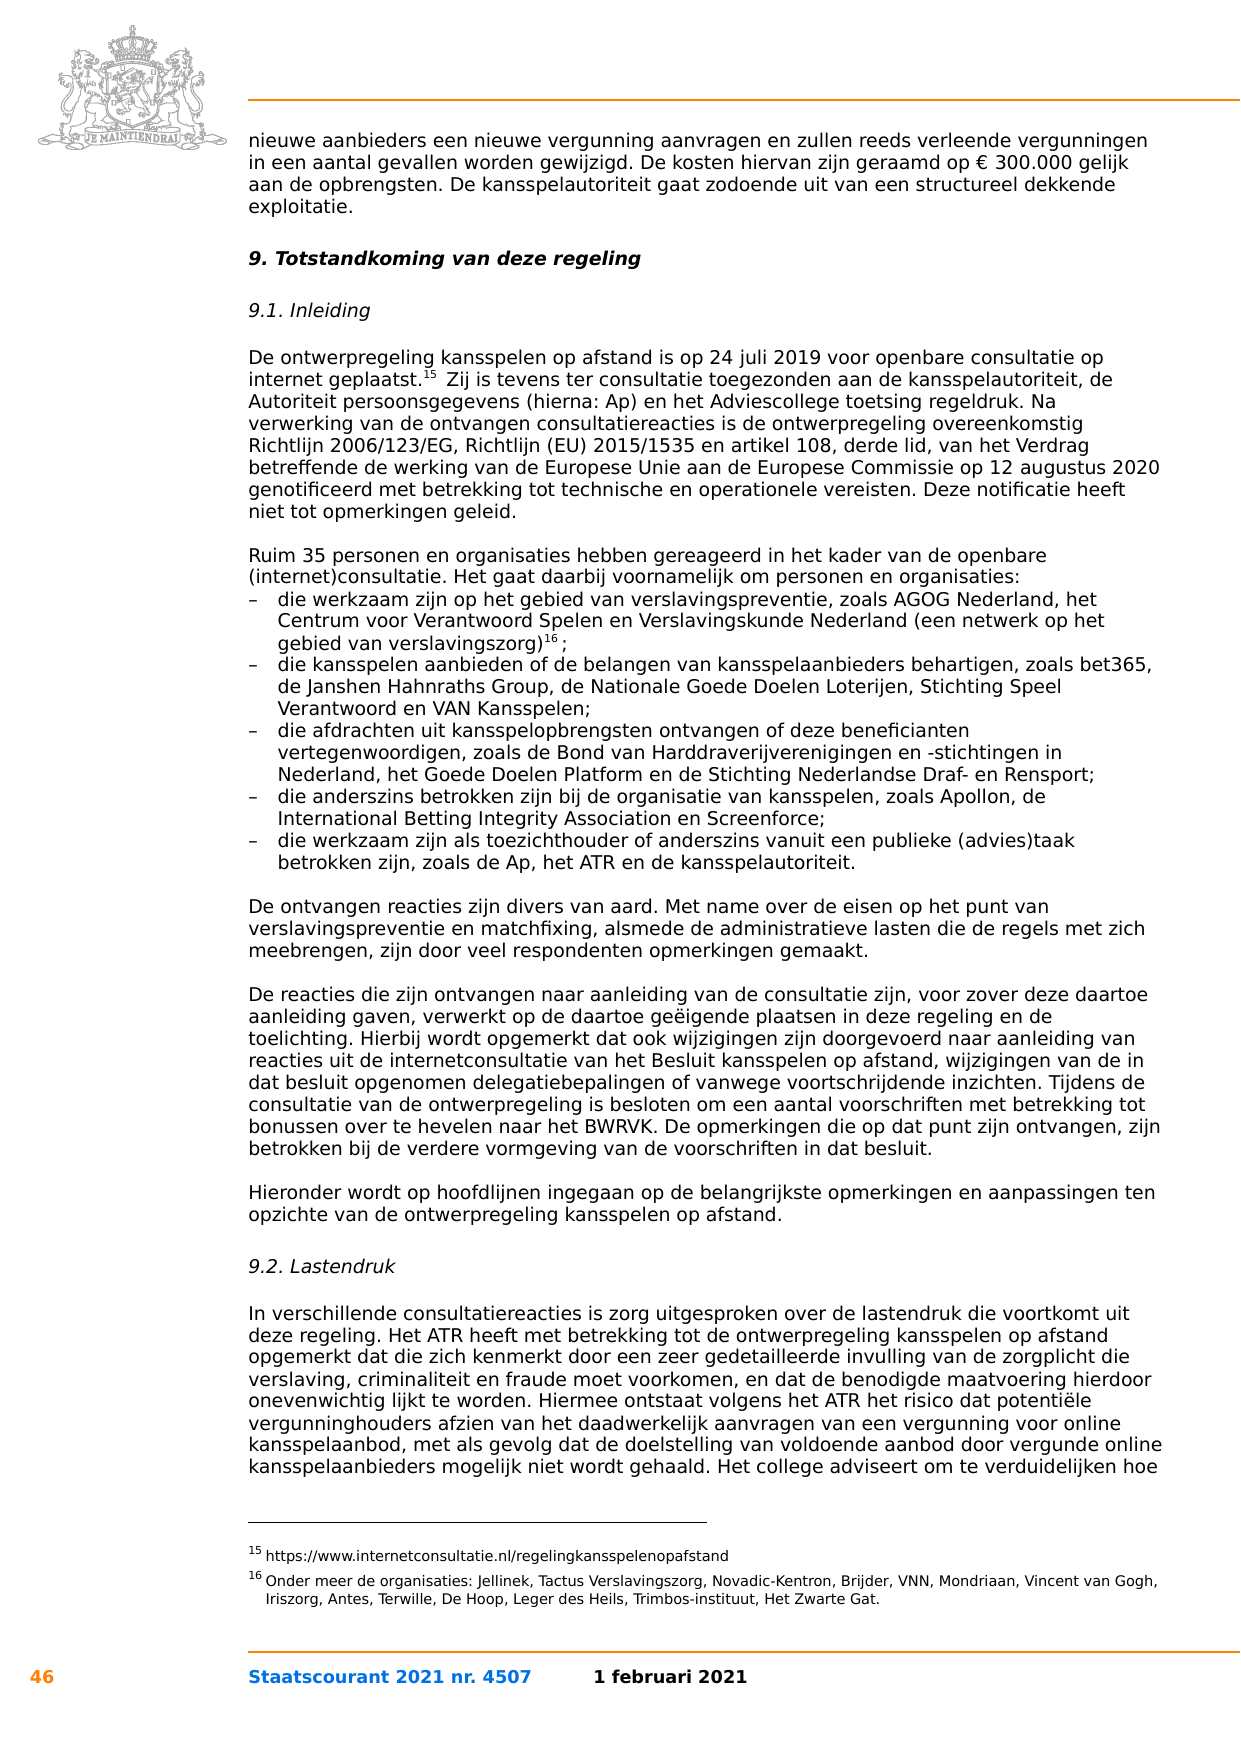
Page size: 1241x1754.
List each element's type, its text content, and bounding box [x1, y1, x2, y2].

subtitle 9.2. Lastendruk [248, 1256, 1163, 1277]
text In verschillende consultatiereacties is zorg uitgesproken over de lastendruk die voortkomt uit deze regeling. Het ATR heeft met betrekking tot de ontwerpregeling kansspelen op afstand opgemerkt dat die zich kenmerkt door een zeer gedetailleerde invulling van de zorgplicht die verslaving, criminaliteit en fraude moet voorkomen, en dat de benodigde maatvoering hierdoor onevenwichtig lijkt te worden. Hiermee ontstaat volgens het ATR het risico dat potentiële vergunninghouders afzien van het daadwerkelijk aanvragen van een vergunning voor online kansspelaanbod, met als gevolg dat de doelstelling van voldoende aanbod door vergunde online kansspelaanbieders mogelijk niet wordt gehaald. Het college adviseert om te verduidelijken hoe [248, 1302, 1163, 1478]
text https://www.internetconsultatie.nl/regelingkansspelenopafstand [248, 1544, 1163, 1566]
picture [38, 25, 227, 150]
text De reacties die zijn ontvangen naar aanleiding van de consultatie zijn, voor zover deze daartoe aanleiding gaven, verwerkt op de daartoe geëigende plaatsen in deze regeling en de toelichting. Hierbij wordt opgemerkt dat ook wijzigingen zijn doorgevoerd naar aanleiding van reacties uit de internetconsultatie van het Besluit kansspelen op afstand, wijzigingen van de in dat besluit opgenomen delegatiebepalingen of vanwege voortschrijdende inzichten. Tijdens de consultatie van de ontwerpregeling is besloten om een aantal voorschriften met betrekking tot bonussen over te hevelen naar het BWRVK. De opmerkingen die op dat punt zijn ontvangen, zijn betrokken bij de verdere vormgeving van de voorschriften in dat besluit. [248, 984, 1163, 1160]
text – die anderszins betrokken zijn bij de organisatie van kansspelen, zoals Apollon, de International Betting Integrity Association en Screenforce; [248, 786, 1163, 830]
text De ontwerpregeling kansspelen op afstand is op 24 juli 2019 voor openbare consultatie op internet geplaatst. Zij is tevens ter consultatie toegezonden aan de kansspelautoriteit, de Autoriteit persoonsgegevens (hierna: Ap) en het Adviescollege toetsing regeldruk. Na verwerking van de ontvangen consultatiereacties is de ontwerpregeling overeenkomstig Richtlijn 2006/123/EG, Richtlijn (EU) 2015/1535 en artikel 108, derde lid, van het Verdrag betreffende de werking van de Europese Unie aan de Europese Commissie op 12 augustus 2020 genotificeerd met betrekking tot technische en operationele vereisten. Deze notificatie heeft niet tot opmerkingen geleid. [248, 347, 1163, 523]
text – die kansspelen aanbieden of de belangen van kansspelaanbieders behartigen, zoals bet365, de Janshen Hahnraths Group, de Nationale Goede Doelen Loterijen, Stichting Speel Verantwoord en VAN Kansspelen; [248, 654, 1163, 720]
text – die werkzaam zijn als toezichthouder of anderszins vanuit een publieke (advies)taak betrokken zijn, zoals de Ap, het ATR en de kansspelautoriteit. [248, 830, 1163, 874]
text De ontvangen reacties zijn divers van aard. Met name over de eisen op het punt van verslavingspreventie en matchfixing, alsmede de administratieve lasten die de regels met zich meebrengen, zijn door veel respondenten opmerkingen gemaakt. [248, 896, 1163, 962]
text Ruim 35 personen en organisaties hebben gereageerd in het kader van de openbare (internet)consultatie. Het gaat daarbij voornamelijk om personen en organisaties: [248, 544, 1163, 588]
text – die afdrachten uit kansspelopbrengsten ontvangen of deze beneficianten vertegenwoordigen, zoals de Bond van Harddraverijverenigingen en -stichtingen in Nederland, het Goede Doelen Platform en de Stichting Nederlandse Draf- en Rensport; [248, 720, 1163, 786]
text nieuwe aanbieders een nieuwe vergunning aanvragen en zullen reeds verleende vergunningen in een aantal gevallen worden gewijzigd. De kosten hiervan zijn geraamd op € 300.000 gelijk aan de opbrengsten. De kansspelautoriteit gaat zodoende uit van een structureel dekkende exploitatie. [248, 130, 1163, 218]
text Hieronder wordt op hoofdlijnen ingegaan op de belangrijkste opmerkingen en aanpassingen ten opzichte van de ontwerpregeling kansspelen op afstand. [248, 1182, 1163, 1226]
subtitle 9.1. Inleiding [248, 300, 1163, 322]
text – die werkzaam zijn op het gebied van verslavingspreventie, zoals AGOG Nederland, het Centrum voor Verantwoord Spelen en Verslavingskunde Nederland (een netwerk op het gebied van verslavingszorg); [248, 588, 1163, 654]
subtitle 9. Totstandkoming van deze regeling [248, 248, 1163, 270]
text Onder meer de organisaties: Jellinek, Tactus Verslavingszorg, Novadic-Kentron, Brijder, VNN, Mondriaan, Vincent van Gogh, Iriszorg, Antes, Terwille, De Hoop, Leger des Heils, Trimbos-instituut, Het Zwarte Gat. [248, 1569, 1163, 1608]
